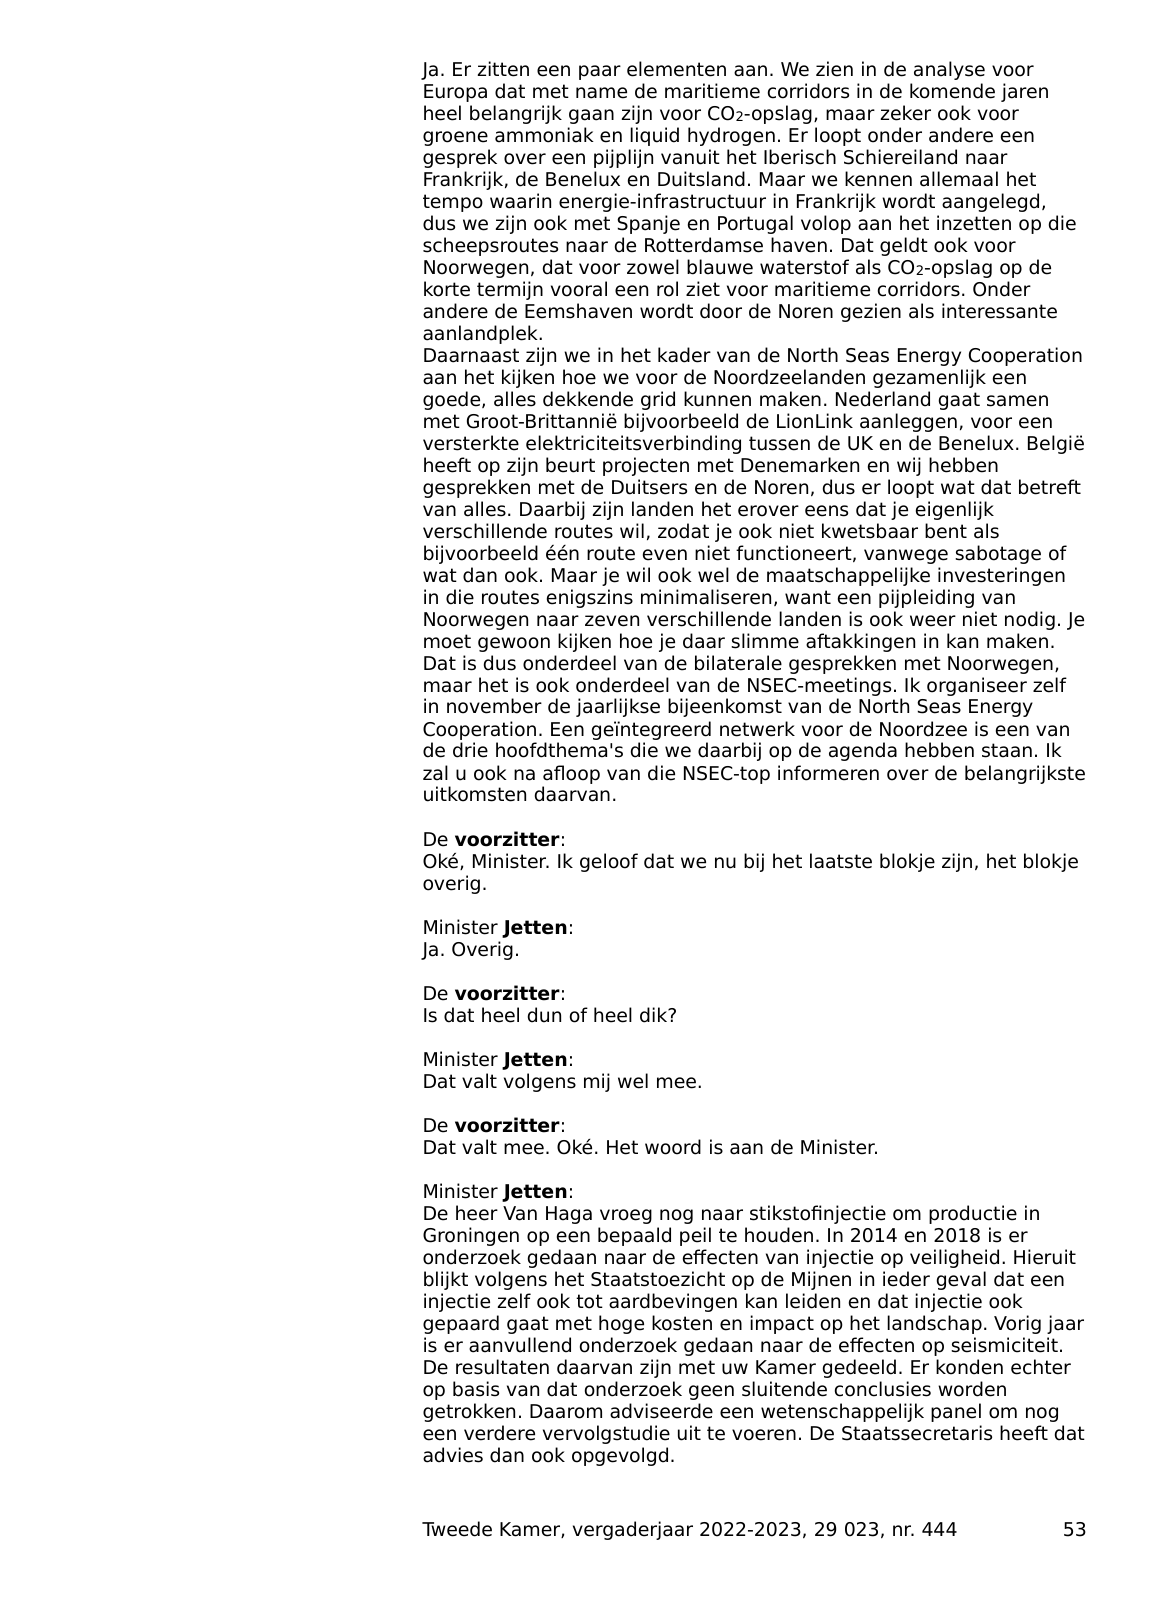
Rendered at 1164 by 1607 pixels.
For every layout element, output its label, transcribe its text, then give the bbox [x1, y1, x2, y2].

text Oké, Minister. Ik geloof dat we nu bij het laatste blokje zijn, het blokje overig. [422, 851, 1087, 894]
text De voorzitter: [422, 983, 1087, 1005]
text Minister Jetten: [422, 1049, 1087, 1071]
text Ja. Overig. [422, 939, 1087, 961]
text Daarnaast zijn we in het kader van de North Seas Energy Cooperation aan het kijken hoe we voor de Noordzeelanden gezamenlijk een goede, alles dekkende grid kunnen maken. Nederland gaat samen met Groot-Brittannië bijvoorbeeld de LionLink aanleggen, voor een versterkte elektriciteitsverbinding tussen de UK en de Benelux. België heeft op zijn beurt projecten met Denemarken en wij hebben gesprekken met de Duitsers en de Noren, dus er loopt wat dat betreft van alles. Daarbij zijn landen het erover eens dat je eigenlijk verschillende routes wil, zodat je ook niet kwetsbaar bent als bijvoorbeeld één route even niet functioneert, vanwege sabotage of wat dan ook. Maar je wil ook wel de maatschappelijke investeringen in die routes enigszins minimaliseren, want een pijpleiding van Noorwegen naar zeven verschillende landen is ook weer niet nodig. Je moet gewoon kijken hoe je daar slimme aftakkingen in kan maken. Dat is dus onderdeel van de bilaterale gesprekken met Noorwegen, maar het is ook onderdeel van de NSEC-meetings. Ik organiseer zelf in november de jaarlijkse bijeenkomst van de North Seas Energy Cooperation. Een geïntegreerd netwerk voor de Noordzee is een van de drie hoofdthema's die we daarbij op de agenda hebben staan. Ik zal u ook na afloop van die NSEC-top informeren over de belangrijkste uitkomsten daarvan. [422, 345, 1087, 806]
text Dat valt volgens mij wel mee. [422, 1071, 1087, 1093]
text De voorzitter: [422, 828, 1087, 851]
text Minister Jetten: [422, 917, 1087, 939]
text Dat valt mee. Oké. Het woord is aan de Minister. [422, 1137, 1087, 1159]
text Minister Jetten: [422, 1181, 1087, 1203]
text Is dat heel dun of heel dik? [422, 1005, 1087, 1027]
text Ja. Er zitten een paar elementen aan. We zien in de analyse voor Europa dat met name de maritieme corridors in de komende jaren heel belangrijk gaan zijn voor CO2-opslag, maar zeker ook voor groene ammoniak en liquid hydrogen. Er loopt onder andere een gesprek over een pijplijn vanuit het Iberisch Schiereiland naar Frankrijk, de Benelux en Duitsland. Maar we kennen allemaal het tempo waarin energie-infrastructuur in Frankrijk wordt aangelegd, dus we zijn ook met Spanje en Portugal volop aan het inzetten op die scheepsroutes naar de Rotterdamse haven. Dat geldt ook voor Noorwegen, dat voor zowel blauwe waterstof als CO2-opslag op de korte termijn vooral een rol ziet voor maritieme corridors. Onder andere de Eemshaven wordt door de Noren gezien als interessante aanlandplek. [422, 59, 1087, 345]
text De voorzitter: [422, 1115, 1087, 1137]
text De heer Van Haga vroeg nog naar stikstofinjectie om productie in Groningen op een bepaald peil te houden. In 2014 en 2018 is er onderzoek gedaan naar de effecten van injectie op veiligheid. Hieruit blijkt volgens het Staatstoezicht op de Mijnen in ieder geval dat een injectie zelf ook tot aardbevingen kan leiden en dat injectie ook gepaard gaat met hoge kosten en impact op het landschap. Vorig jaar is er aanvullend onderzoek gedaan naar de effecten op seismiciteit. De resultaten daarvan zijn met uw Kamer gedeeld. Er konden echter op basis van dat onderzoek geen sluitende conclusies worden getrokken. Daarom adviseerde een wetenschappelijk panel om nog een verdere vervolgstudie uit te voeren. De Staatssecretaris heeft dat advies dan ook opgevolgd. [422, 1203, 1087, 1467]
